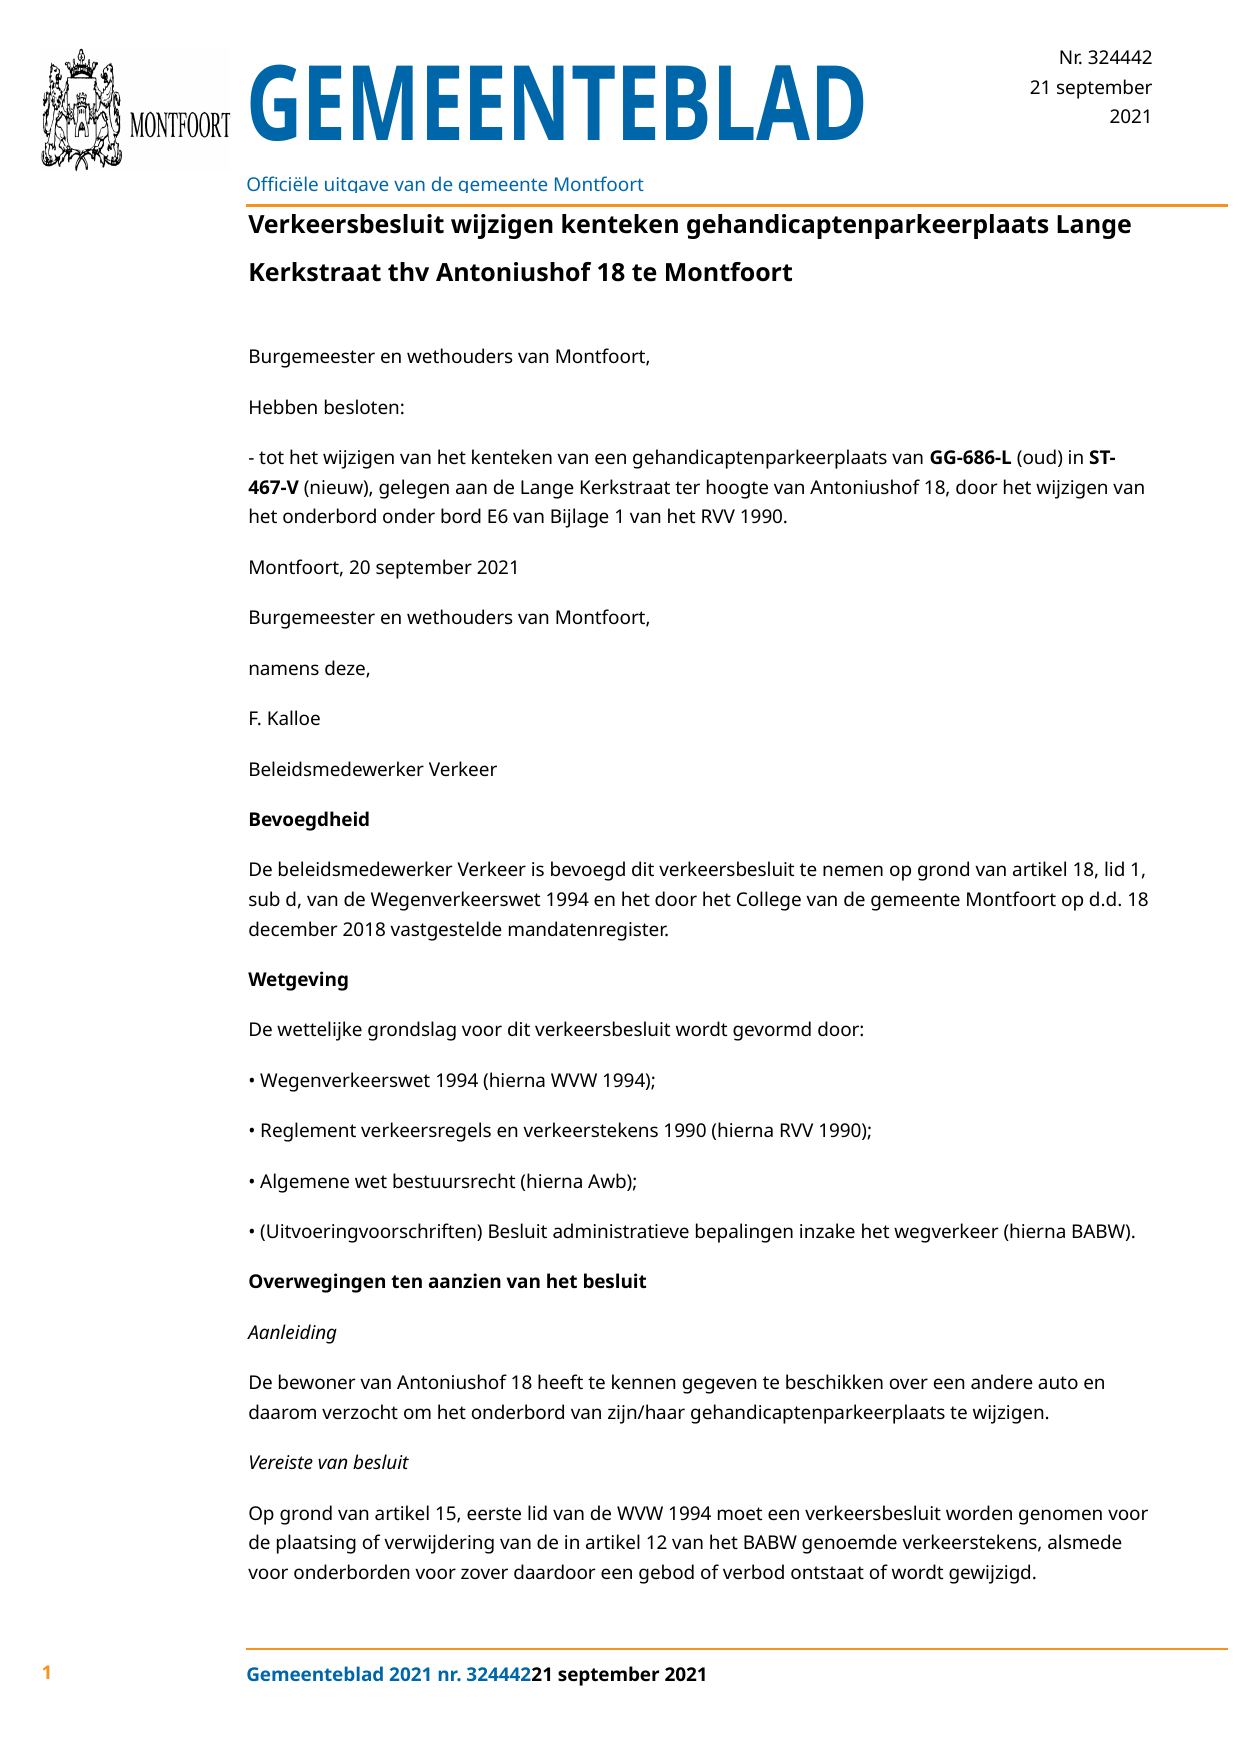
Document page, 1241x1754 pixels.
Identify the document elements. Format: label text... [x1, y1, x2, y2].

text Bevoegdheid [248, 806, 1152, 832]
text Hebben besloten: [248, 394, 1152, 420]
text Montfoort, 20 september 2021 [248, 554, 1152, 580]
text - tot het wijzigen van het kenteken van een gehandicaptenparkeerplaats van GG-686-L (oud) in ST-467-V (nieuw), gelegen aan de Lange Kerkstraat ter hoogte van Antoniushof 18, door het wijzigen van het onderbord onder bord E6 van Bijlage 1 van het RVV 1990. [248, 444, 1152, 529]
text De beleidsmedewerker Verkeer is bevoegd dit verkeersbesluit te nemen op grond van artikel 18, lid 1, sub d, van de Wegenverkeerswet 1994 en het door het College van de gemeente Montfoort op d.d. 18 december 2018 vastgestelde mandatenregister. [248, 857, 1152, 941]
text namens deze, [248, 655, 1152, 681]
text Burgemeester en wethouders van Montfoort, [248, 604, 1152, 630]
text De bewoner van Antoniushof 18 heeft te kennen gegeven te beschikken over een andere auto en daarom verzocht om het onderbord van zijn/haar gehandicaptenparkeerplaats te wijzigen. [248, 1369, 1152, 1425]
text • (Uitvoeringvoorschriften) Besluit administratieve bepalingen inzake het wegverkeer (hierna BABW). [248, 1218, 1152, 1244]
text Vereiste van besluit [248, 1449, 1152, 1475]
text Wetgeving [248, 966, 1152, 992]
text F. Kalloe [248, 705, 1152, 731]
text De wettelijke grondslag voor dit verkeersbesluit wordt gevormd door: [248, 1017, 1152, 1042]
text Aanleiding [248, 1319, 1152, 1345]
picture [41, 47, 231, 172]
text • Wegenverkeerswet 1994 (hierna WVW 1994); [248, 1067, 1152, 1093]
text Verkeersbesluit wijzigen kenteken gehandicaptenparkeerplaats Lange Kerkstraat thv Antoniushof 18 te Montfoort [248, 207, 1152, 288]
text • Reglement verkeersregels en verkeerstekens 1990 (hierna RVV 1990); [248, 1117, 1152, 1143]
text Op grond van artikel 15, eerste lid van de WVW 1994 moet een verkeersbesluit worden genomen voor de plaatsing of verwijdering van de in artikel 12 van het BABW genoemde verkeerstekens, alsmede voor onderborden voor zover daardoor een gebod of verbod ontstaat of wordt gewijzigd. [248, 1500, 1152, 1585]
text Overwegingen ten aanzien van het besluit [248, 1269, 1152, 1294]
text Burgemeester en wethouders van Montfoort, [248, 344, 1152, 369]
text • Algemene wet bestuursrecht (hierna Awb); [248, 1168, 1152, 1193]
text Beleidsmedewerker Verkeer [248, 756, 1152, 781]
